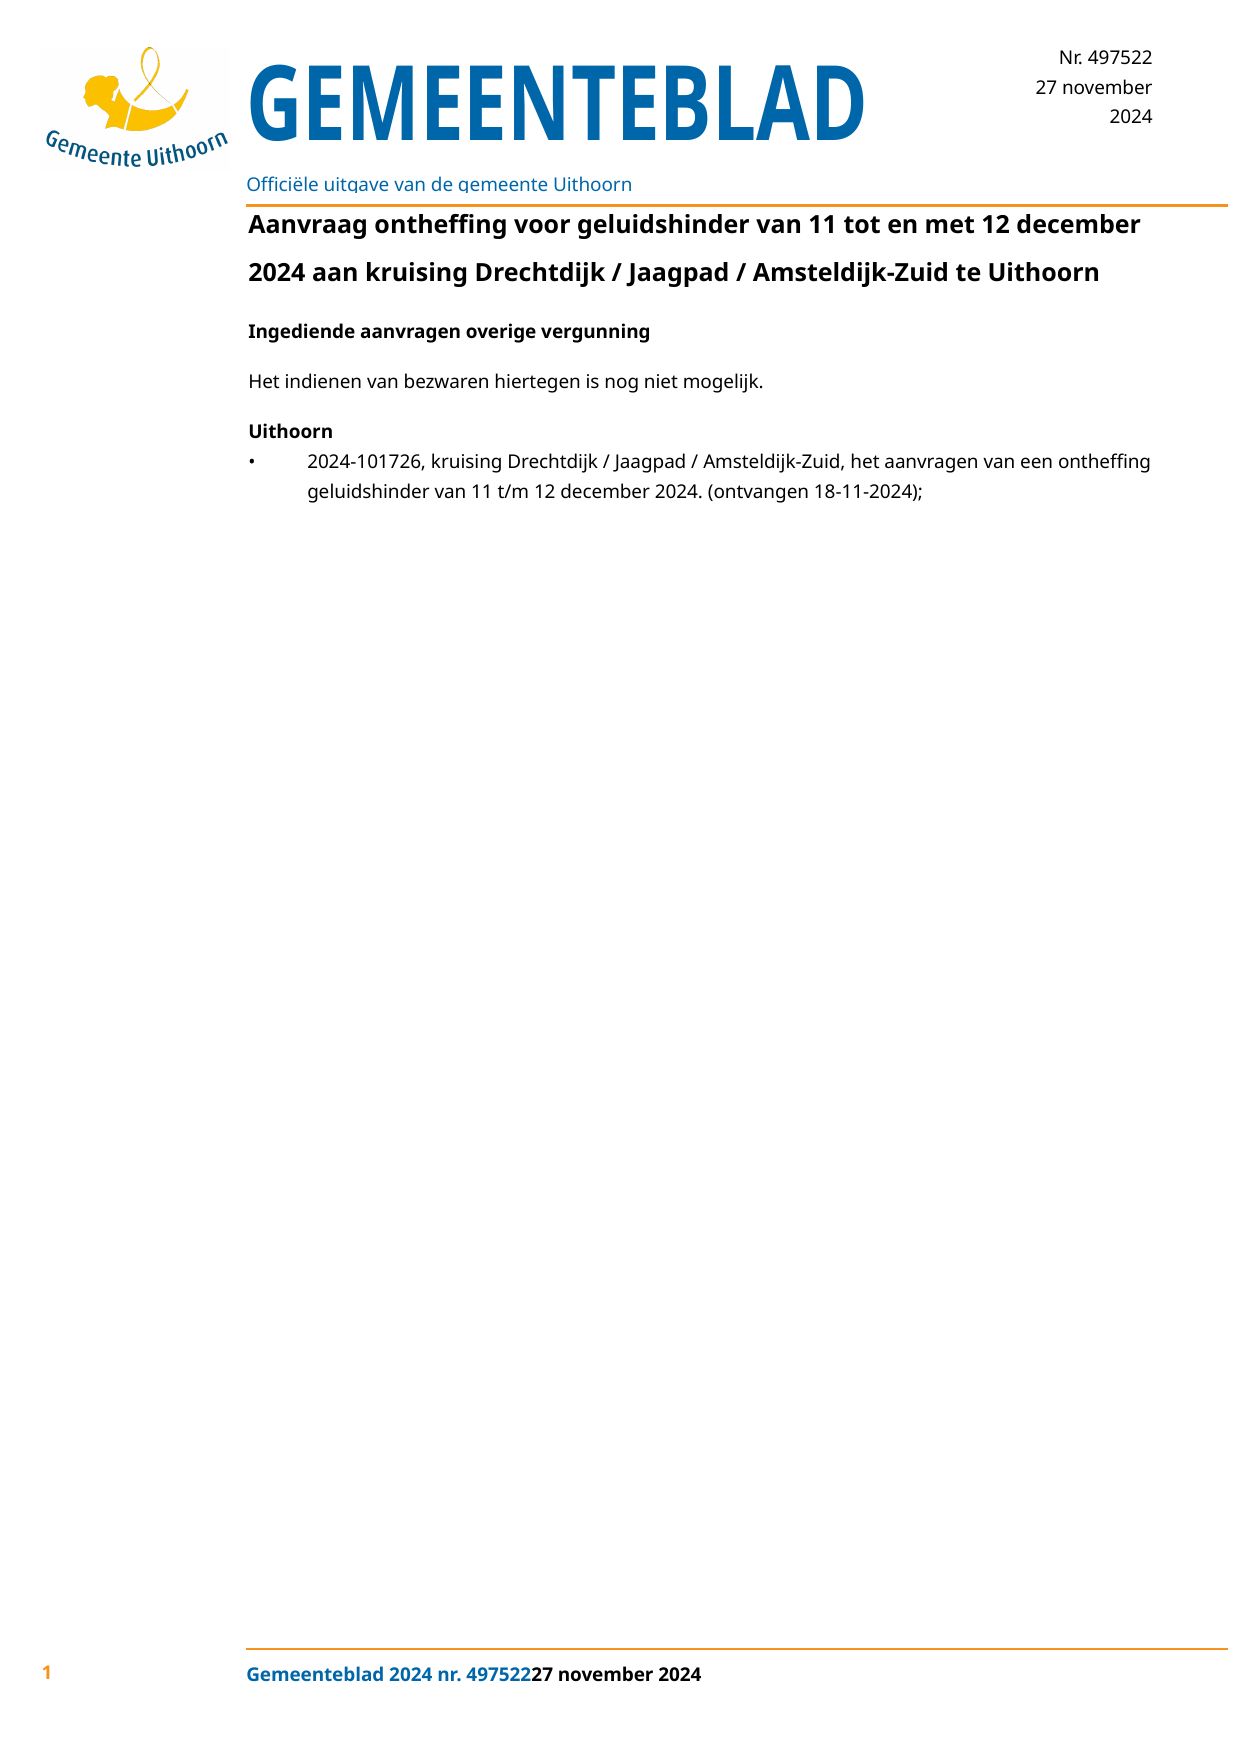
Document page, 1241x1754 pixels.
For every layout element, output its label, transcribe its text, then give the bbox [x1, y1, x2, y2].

text Aanvraag ontheffing voor geluidshinder van 11 tot en met 12 december 2024 aan kruising Drechtdijk / Jaagpad / Amsteldijk-Zuid te Uithoorn [248, 207, 1152, 288]
text Het indienen van bezwaren hiertegen is nog niet mogelijk. [248, 368, 1152, 394]
picture [41, 47, 231, 172]
text Ingediende aanvragen overige vergunning [248, 318, 1152, 344]
list 2024-101726, kruising Drechtdijk / Jaagpad / Amsteldijk-Zuid, het aanvragen van een ontheffing geluidshinder van 11 t/m 12 december 2024. (ontvangen 18-11-2024); [248, 448, 1152, 504]
text Uithoorn [248, 419, 1152, 444]
